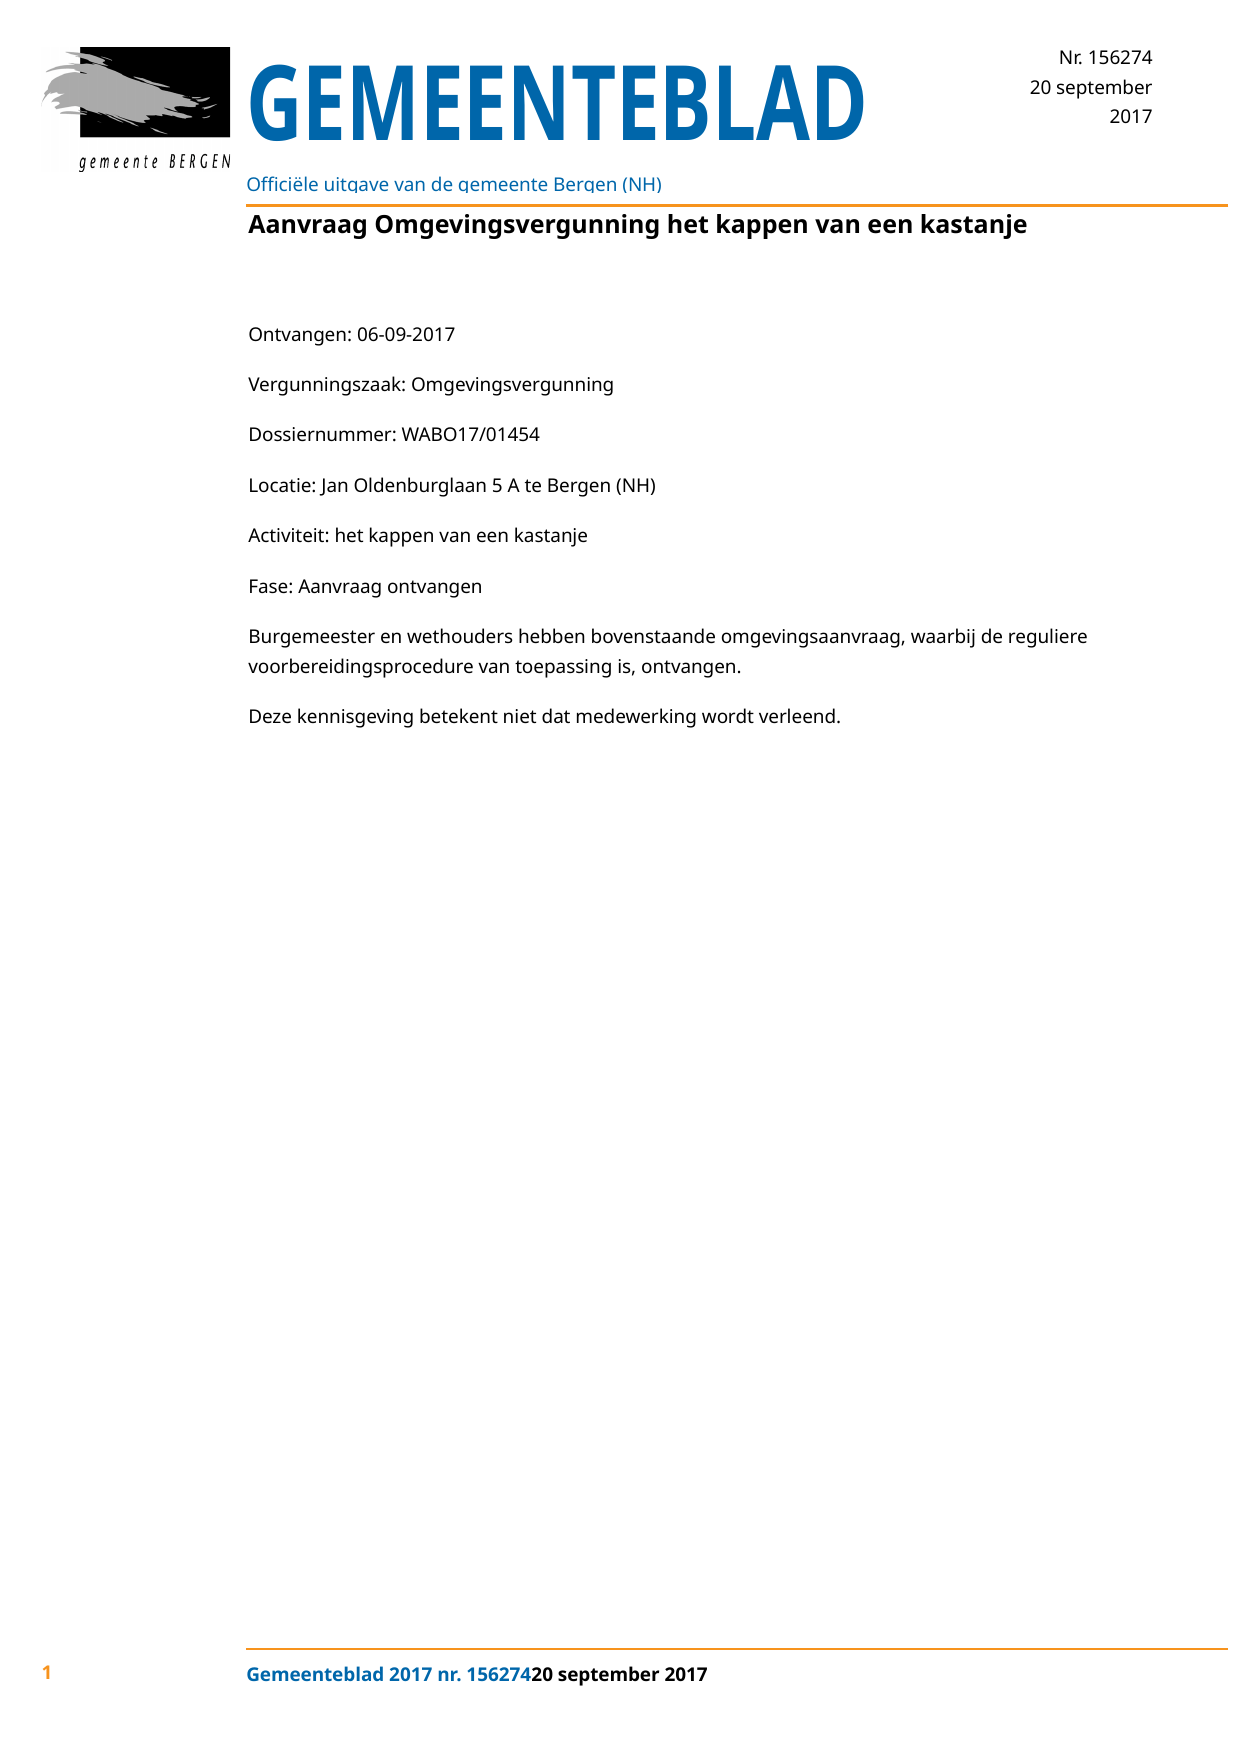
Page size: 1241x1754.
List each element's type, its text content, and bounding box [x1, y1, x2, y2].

text Aanvraag Omgevingsvergunning het kappen van een kastanje [248, 207, 1152, 241]
picture [41, 47, 231, 172]
text Vergunningszaak: Omgevingsvergunning [248, 371, 1152, 397]
text Activiteit: het kappen van een kastanje [248, 522, 1152, 548]
text Dossiernummer: WABO17/01454 [248, 422, 1152, 447]
text Fase: Aanvraag ontvangen [248, 573, 1152, 598]
text Deze kennisgeving betekent niet dat medewerking wordt verleend. [248, 703, 1152, 729]
text Locatie: Jan Oldenburglaan 5 A te Bergen (NH) [248, 472, 1152, 498]
text Ontvangen: 06-09-2017 [248, 321, 1152, 346]
text Burgemeester en wethouders hebben bovenstaande omgevingsaanvraag, waarbij de reguliere voorbereidingsprocedure van toepassing is, ontvangen. [248, 623, 1152, 678]
